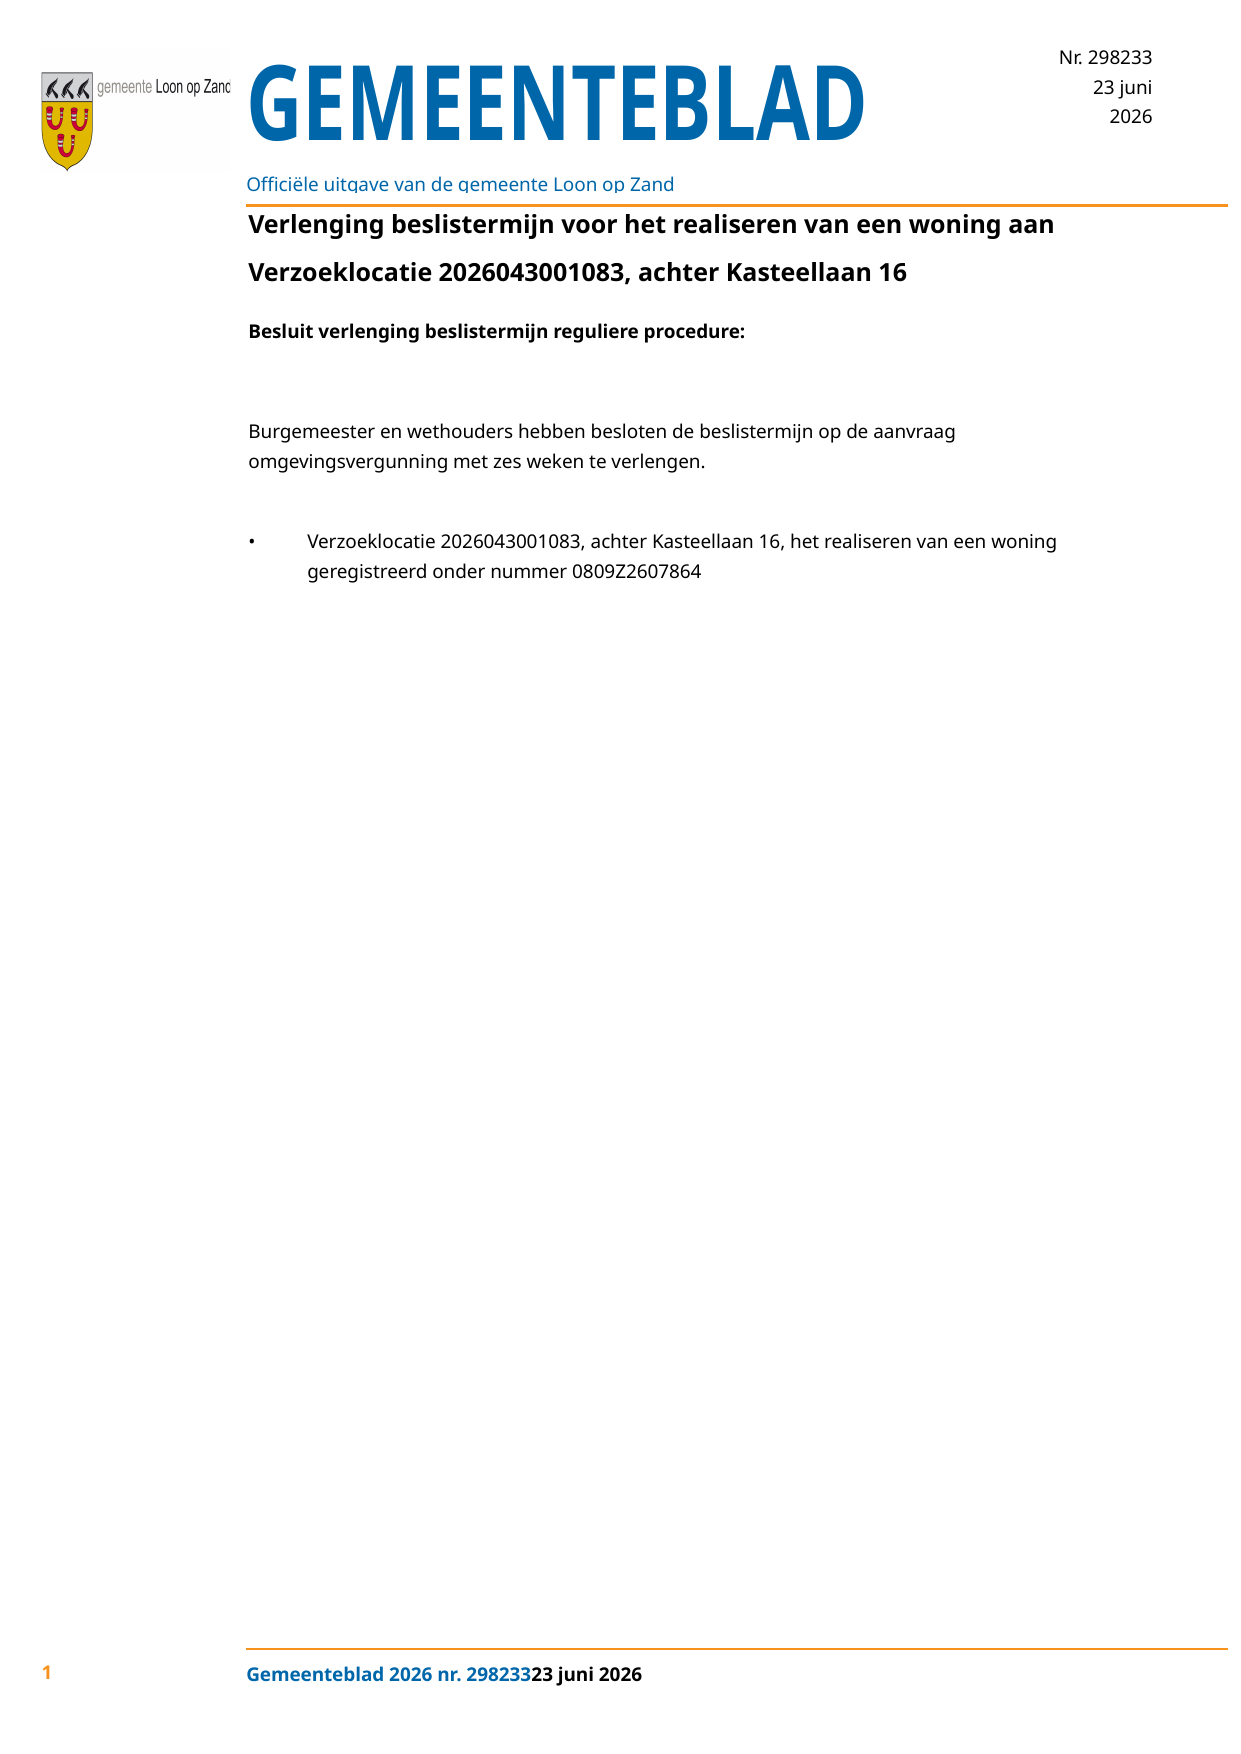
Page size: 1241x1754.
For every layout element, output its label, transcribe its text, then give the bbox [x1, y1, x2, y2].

text Besluit verlenging beslistermijn reguliere procedure: [248, 318, 1152, 344]
picture [41, 47, 231, 172]
list Verzoeklocatie 2026043001083, achter Kasteellaan 16, het realiseren van een woning geregistreerd onder nummer 0809Z2607864 [248, 528, 1152, 584]
text Verlenging beslistermijn voor het realiseren van een woning aan Verzoeklocatie 2026043001083, achter Kasteellaan 16 [248, 207, 1152, 288]
text Burgemeester en wethouders hebben besloten de beslistermijn op de aanvraag omgevingsvergunning met zes weken te verlengen. [248, 419, 1152, 474]
